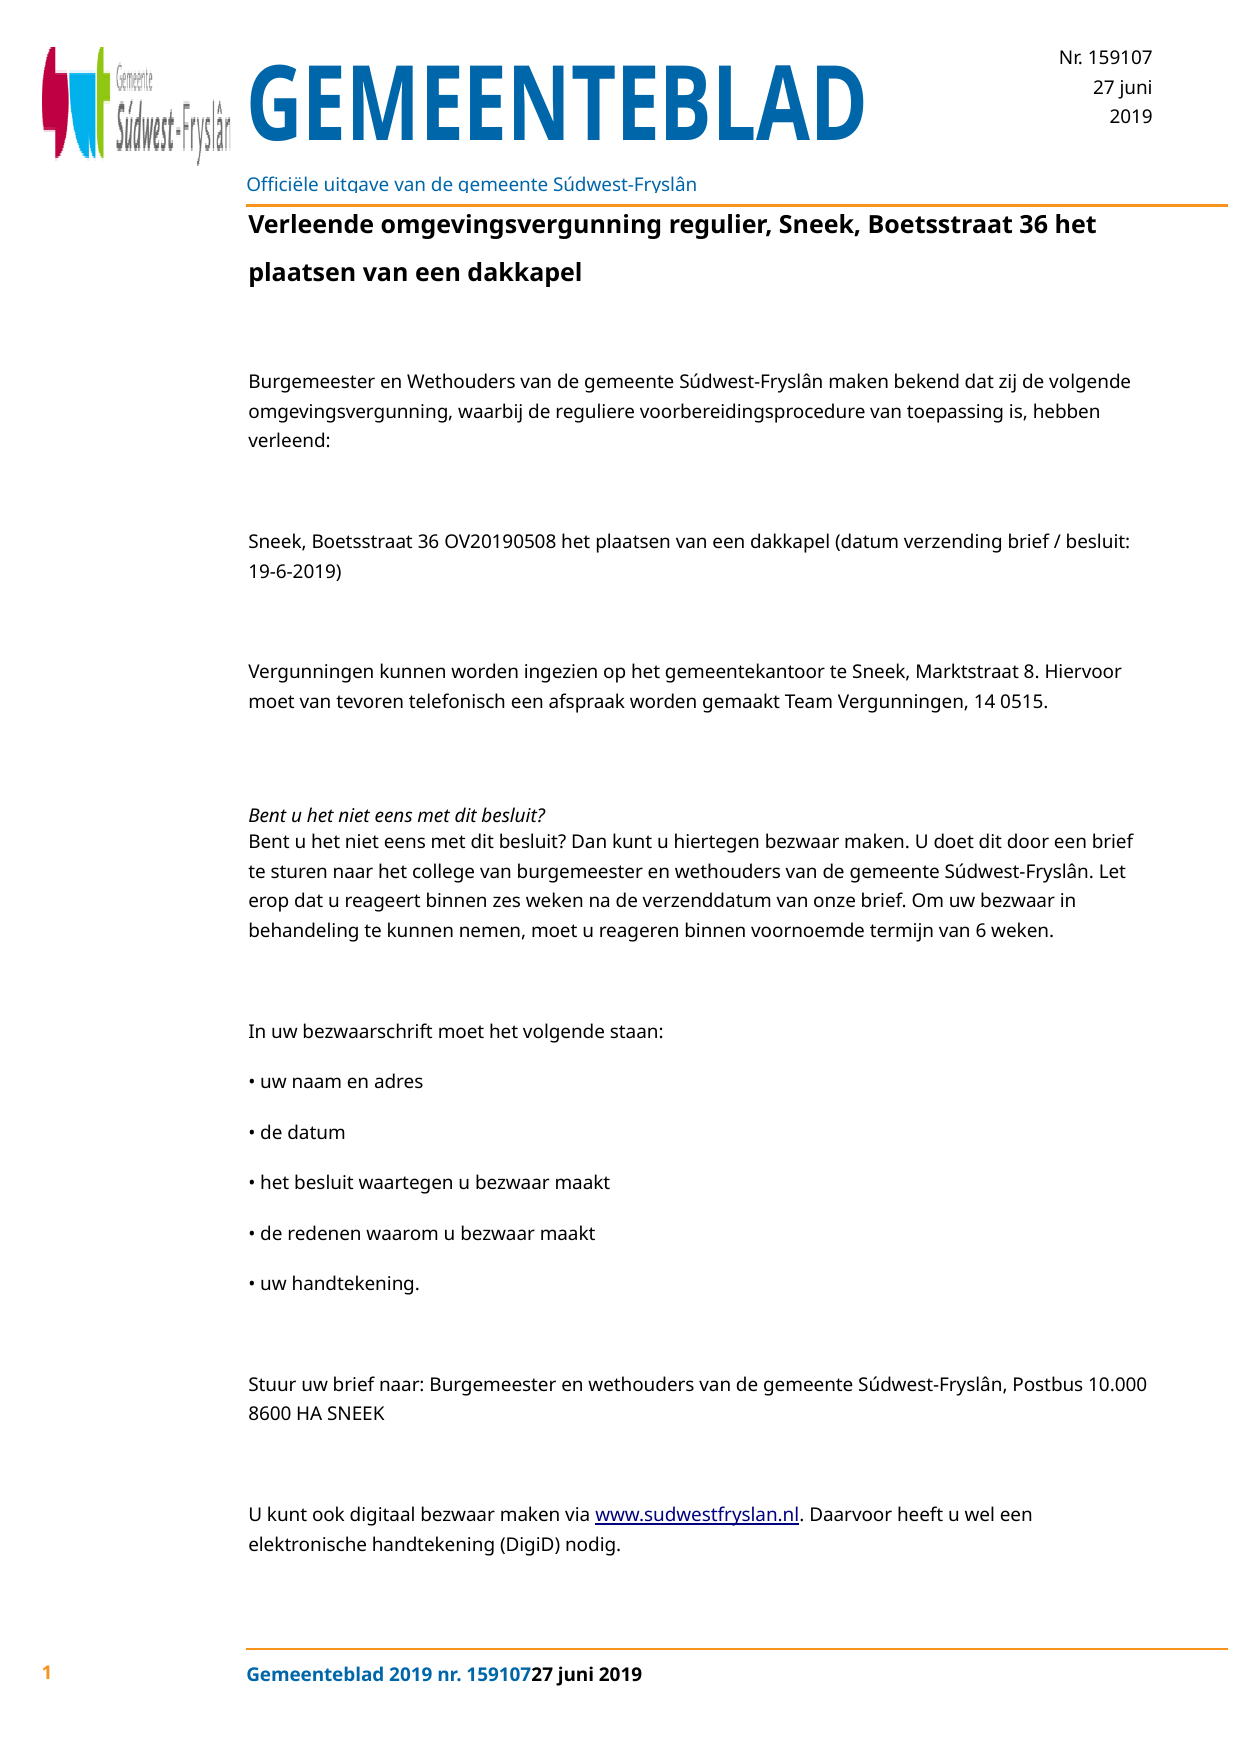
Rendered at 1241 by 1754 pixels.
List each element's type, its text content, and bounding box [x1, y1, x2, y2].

text Vergunningen kunnen worden ingezien op het gemeentekantoor te Sneek, Marktstraat 8. Hiervoor moet van tevoren telefonisch een afspraak worden gemaakt Team Vergunningen, 14 0515. [248, 659, 1152, 714]
text • uw naam en adres [248, 1068, 1152, 1094]
text • de datum [248, 1119, 1152, 1144]
text • de redenen waarom u bezwaar maakt [248, 1220, 1152, 1245]
text Verleende omgevingsvergunning regulier, Sneek, Boetsstraat 36 het plaatsen van een dakkapel [248, 207, 1152, 288]
text Stuur uw brief naar: Burgemeester en wethouders van de gemeente Súdwest-Fryslân, Postbus 10.000 8600 HA SNEEK [248, 1371, 1152, 1426]
text Burgemeester en Wethouders van de gemeente Súdwest-Fryslân maken bekend dat zij de volgende omgevingsvergunning, waarbij de reguliere voorbereidingsprocedure van toepassing is, hebben verleend: [248, 368, 1152, 453]
text • uw handtekening. [248, 1270, 1152, 1296]
text In uw bezwaarschrift moet het volgende staan: [248, 1018, 1152, 1044]
picture [41, 47, 231, 172]
text Sneek, Boetsstraat 36 OV20190508 het plaatsen van een dakkapel (datum verzending brief / besluit: 19-6-2019) [248, 528, 1152, 584]
text Bent u het niet eens met dit besluit? [248, 803, 1152, 828]
text U kunt ook digitaal bezwaar maken via www.sudwestfryslan.nl. Daarvoor heeft u wel een elektronische handtekening (DigiD) nodig. [248, 1501, 1152, 1557]
text • het besluit waartegen u bezwaar maakt [248, 1169, 1152, 1195]
text Bent u het niet eens met dit besluit? Dan kunt u hiertegen bezwaar maken. U doet dit door een brief te sturen naar het college van burgemeester en wethouders van de gemeente Súdwest-Fryslân. Let erop dat u reageert binnen zes weken na de verzenddatum van onze brief. Om uw bezwaar in behandeling te kunnen nemen, moet u reageren binnen voornoemde termijn van 6 weken. [248, 828, 1152, 943]
